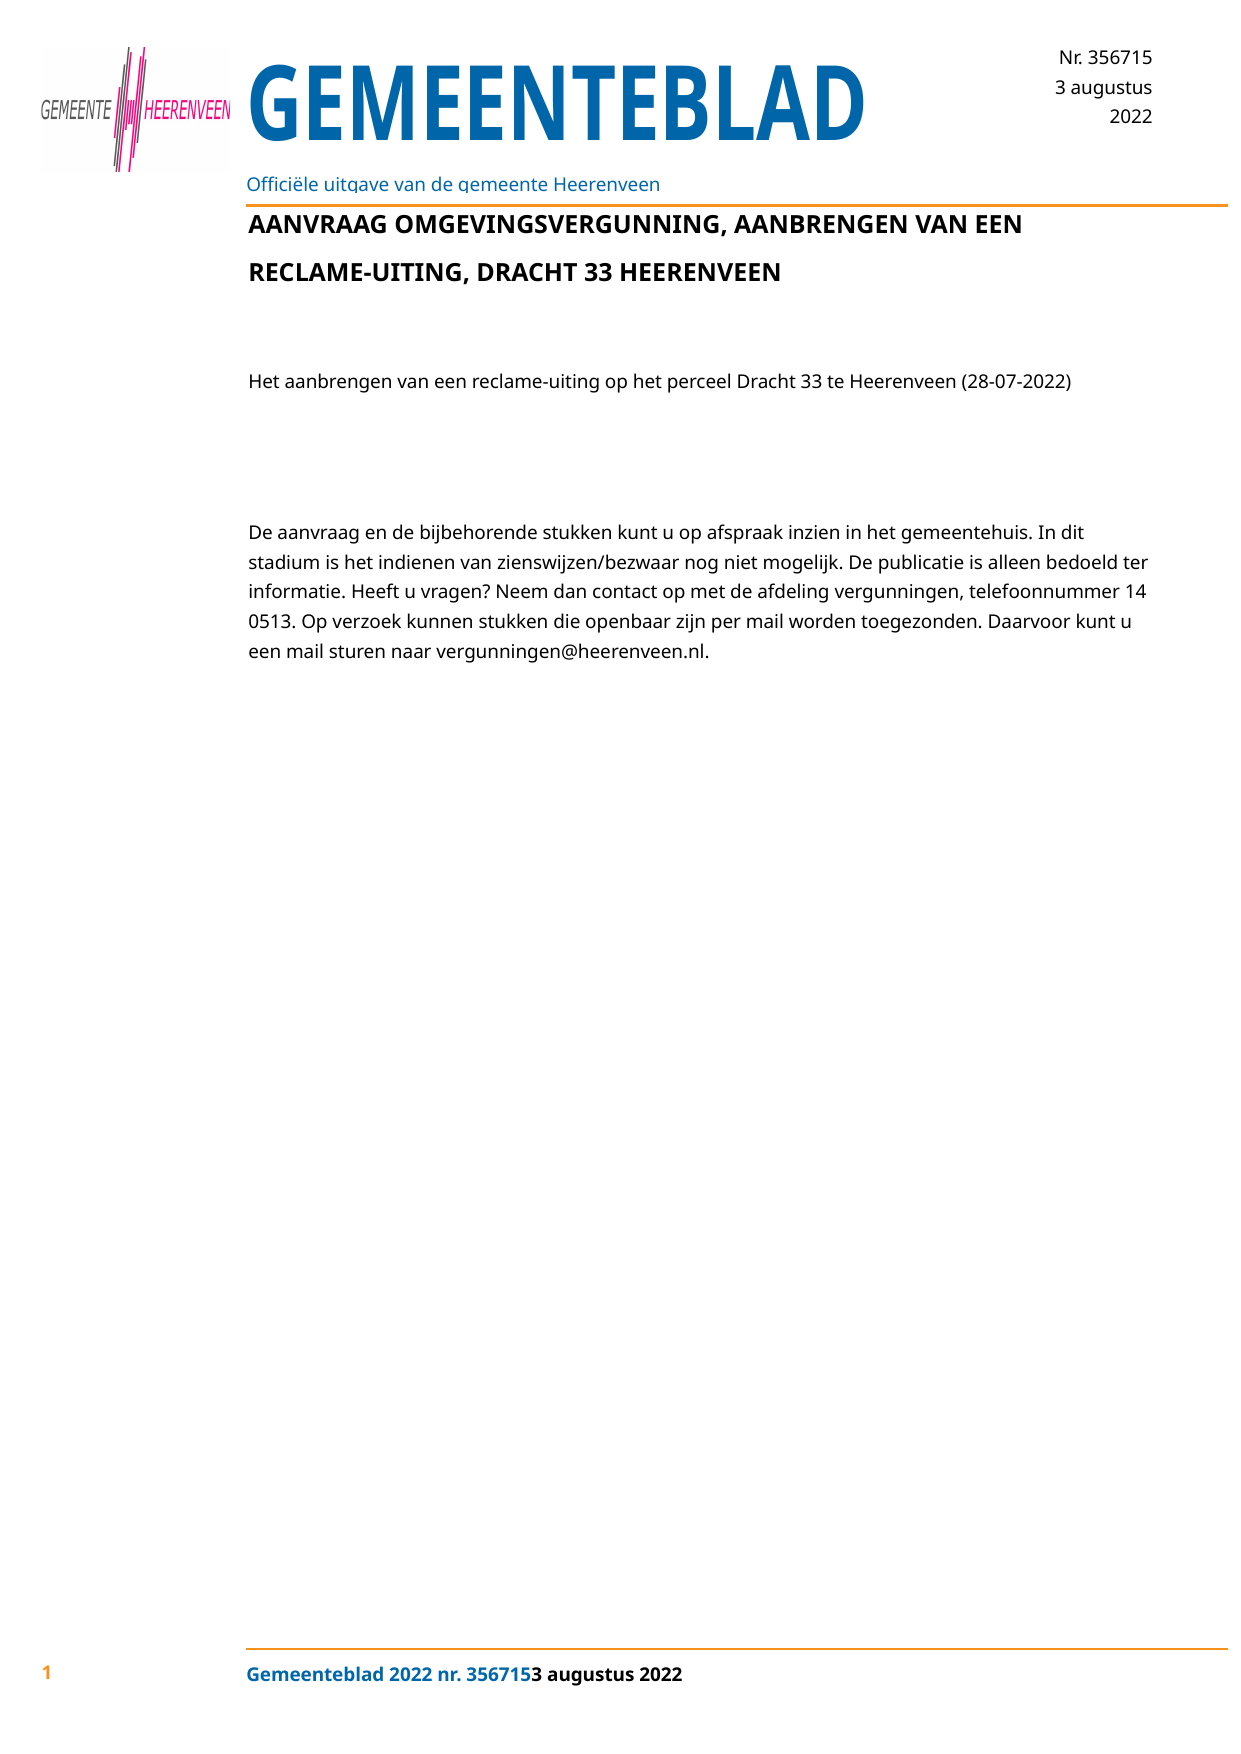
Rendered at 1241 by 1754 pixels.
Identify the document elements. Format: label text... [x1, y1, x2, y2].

text AANVRAAG OMGEVINGSVERGUNNING, AANBRENGEN VAN EEN RECLAME-UITING, DRACHT 33 HEERENVEEN [248, 207, 1152, 288]
text De aanvraag en de bijbehorende stukken kunt u op afspraak inzien in het gemeentehuis. In dit stadium is het indienen van zienswijzen/bezwaar nog niet mogelijk. De publicatie is alleen bedoeld ter informatie. Heeft u vragen? Neem dan contact op met de afdeling vergunningen, telefoonnummer 14 0513. Op verzoek kunnen stukken die openbaar zijn per mail worden toegezonden. Daarvoor kunt u een mail sturen naar vergunningen@heerenveen.nl. [248, 519, 1152, 664]
text Het aanbrengen van een reclame-uiting op het perceel Dracht 33 te Heerenveen (28-07-2022) [248, 368, 1152, 394]
picture [41, 47, 231, 172]
